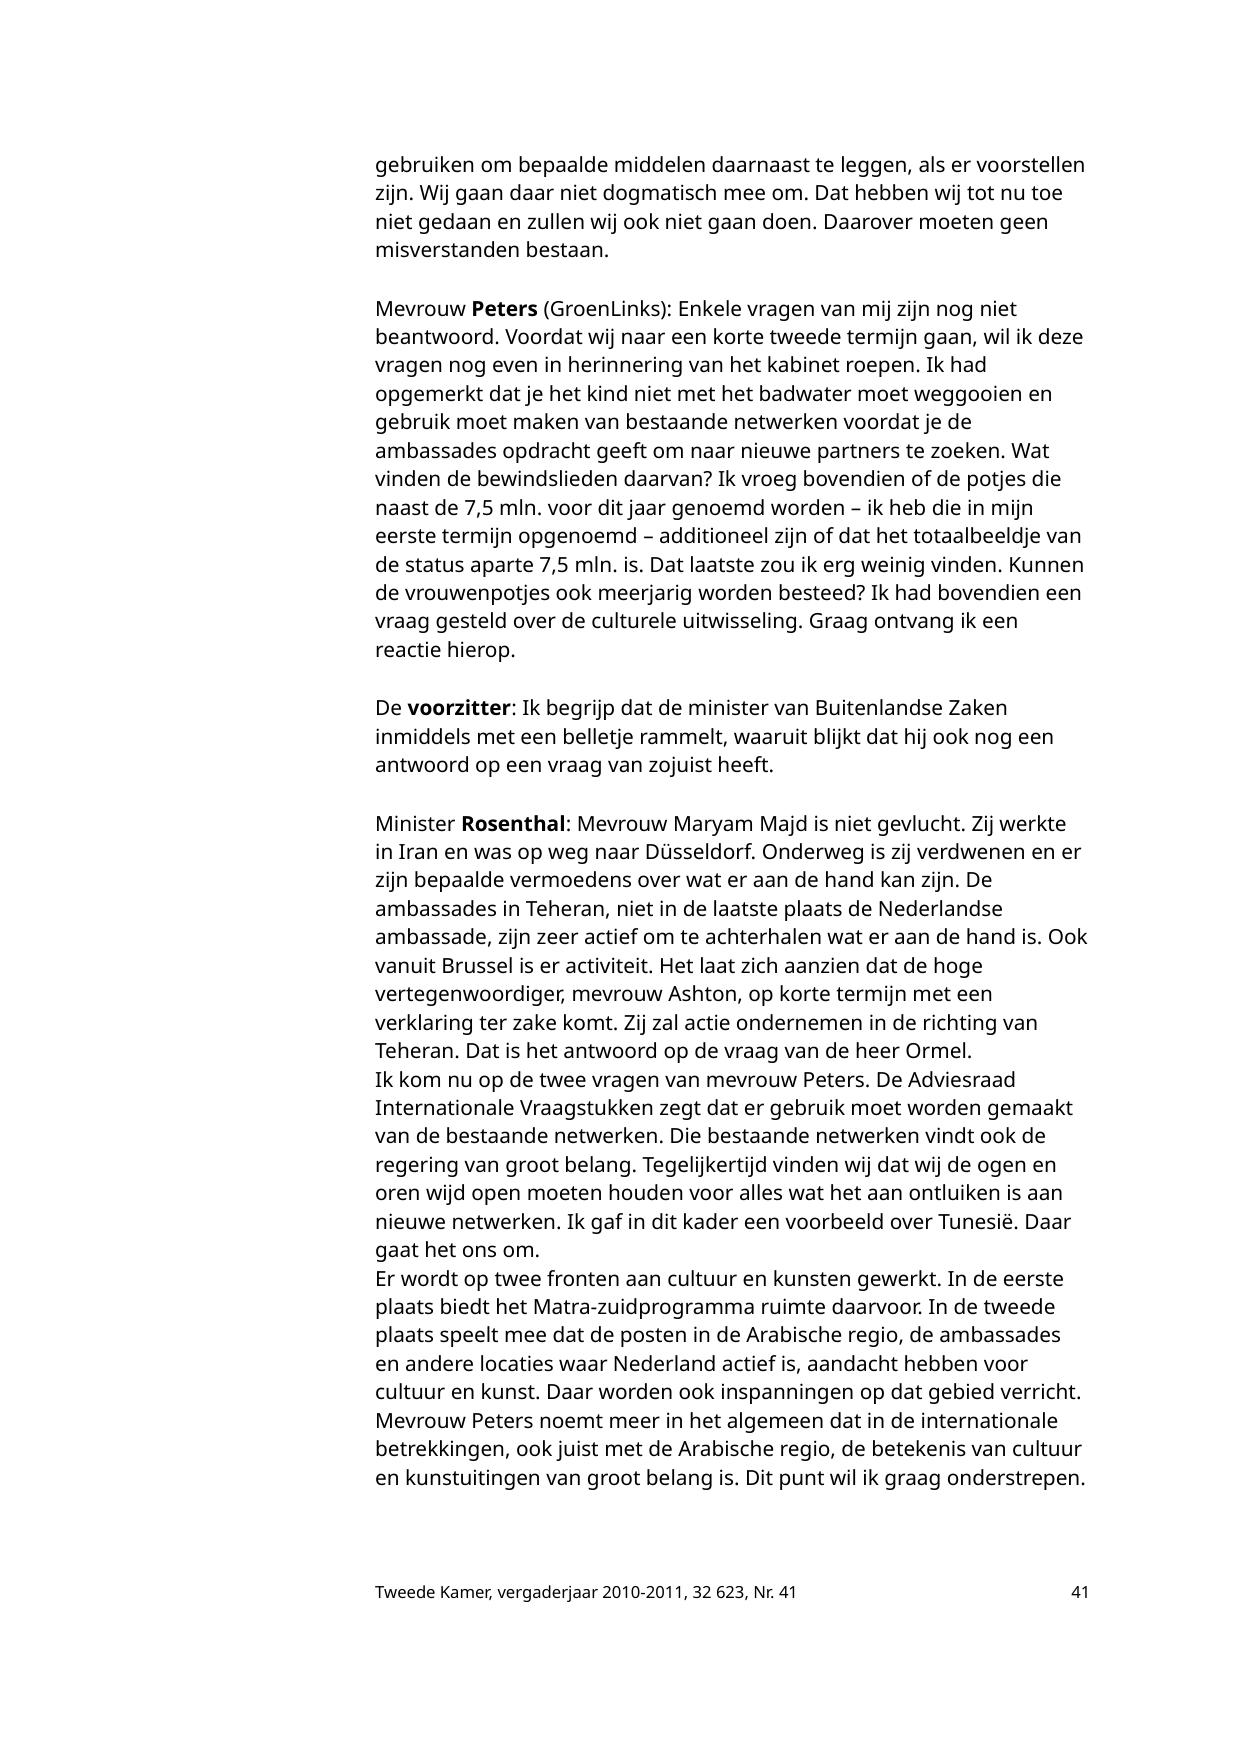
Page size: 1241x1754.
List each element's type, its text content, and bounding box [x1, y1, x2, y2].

text Minister Rosenthal: Mevrouw Maryam Majd is niet gevlucht. Zij werkte in Iran en was op weg naar Düsseldorf. Onderweg is zij verdwenen en er zijn bepaalde vermoedens over wat er aan de hand kan zijn. De ambassades in Teheran, niet in de laatste plaats de Nederlandse ambassade, zijn zeer actief om te achterhalen wat er aan de hand is. Ook vanuit Brussel is er activiteit. Het laat zich aanzien dat de hoge vertegenwoordiger, mevrouw Ashton, op korte termijn met een verklaring ter zake komt. Zij zal actie ondernemen in de richting van Teheran. Dat is het antwoord op de vraag van de heer Ormel. [375, 809, 1090, 1065]
text Ik kom nu op de twee vragen van mevrouw Peters. De Adviesraad Internationale Vraagstukken zegt dat er gebruik moet worden gemaakt van de bestaande netwerken. Die bestaande netwerken vindt ook de regering van groot belang. Tegelijkertijd vinden wij dat wij de ogen en oren wijd open moeten houden voor alles wat het aan ontluiken is aan nieuwe netwerken. Ik gaf in dit kader een voorbeeld over Tunesië. Daar gaat het ons om. [375, 1065, 1090, 1264]
text Mevrouw Peters (GroenLinks): Enkele vragen van mij zijn nog niet beantwoord. Voordat wij naar een korte tweede termijn gaan, wil ik deze vragen nog even in herinnering van het kabinet roepen. Ik had opgemerkt dat je het kind niet met het badwater moet weggooien en gebruik moet maken van bestaande netwerken voordat je de ambassades opdracht geeft om naar nieuwe partners te zoeken. Wat vinden de bewindslieden daarvan? Ik vroeg bovendien of de potjes die naast de 7,5 mln. voor dit jaar genoemd worden – ik heb die in mijn eerste termijn opgenoemd – additioneel zijn of dat het totaalbeeldje van de status aparte 7,5 mln. is. Dat laatste zou ik erg weinig vinden. Kunnen de vrouwenpotjes ook meerjarig worden besteed? Ik had bovendien een vraag gesteld over de culturele uitwisseling. Graag ontvang ik een reactie hierop. [375, 294, 1090, 663]
text gebruiken om bepaalde middelen daarnaast te leggen, als er voorstellen zijn. Wij gaan daar niet dogmatisch mee om. Dat hebben wij tot nu toe niet gedaan en zullen wij ook niet gaan doen. Daarover moeten geen misverstanden bestaan. [375, 150, 1090, 264]
text De voorzitter: Ik begrijp dat de minister van Buitenlandse Zaken inmiddels met een belletje rammelt, waaruit blijkt dat hij ook nog een antwoord op een vraag van zojuist heeft. [375, 693, 1090, 779]
text Er wordt op twee fronten aan cultuur en kunsten gewerkt. In de eerste plaats biedt het Matra-zuidprogramma ruimte daarvoor. In de tweede plaats speelt mee dat de posten in de Arabische regio, de ambassades en andere locaties waar Nederland actief is, aandacht hebben voor cultuur en kunst. Daar worden ook inspanningen op dat gebied verricht. Mevrouw Peters noemt meer in het algemeen dat in de internationale betrekkingen, ook juist met de Arabische regio, de betekenis van cultuur en kunstuitingen van groot belang is. Dit punt wil ik graag onderstrepen. [375, 1264, 1090, 1491]
